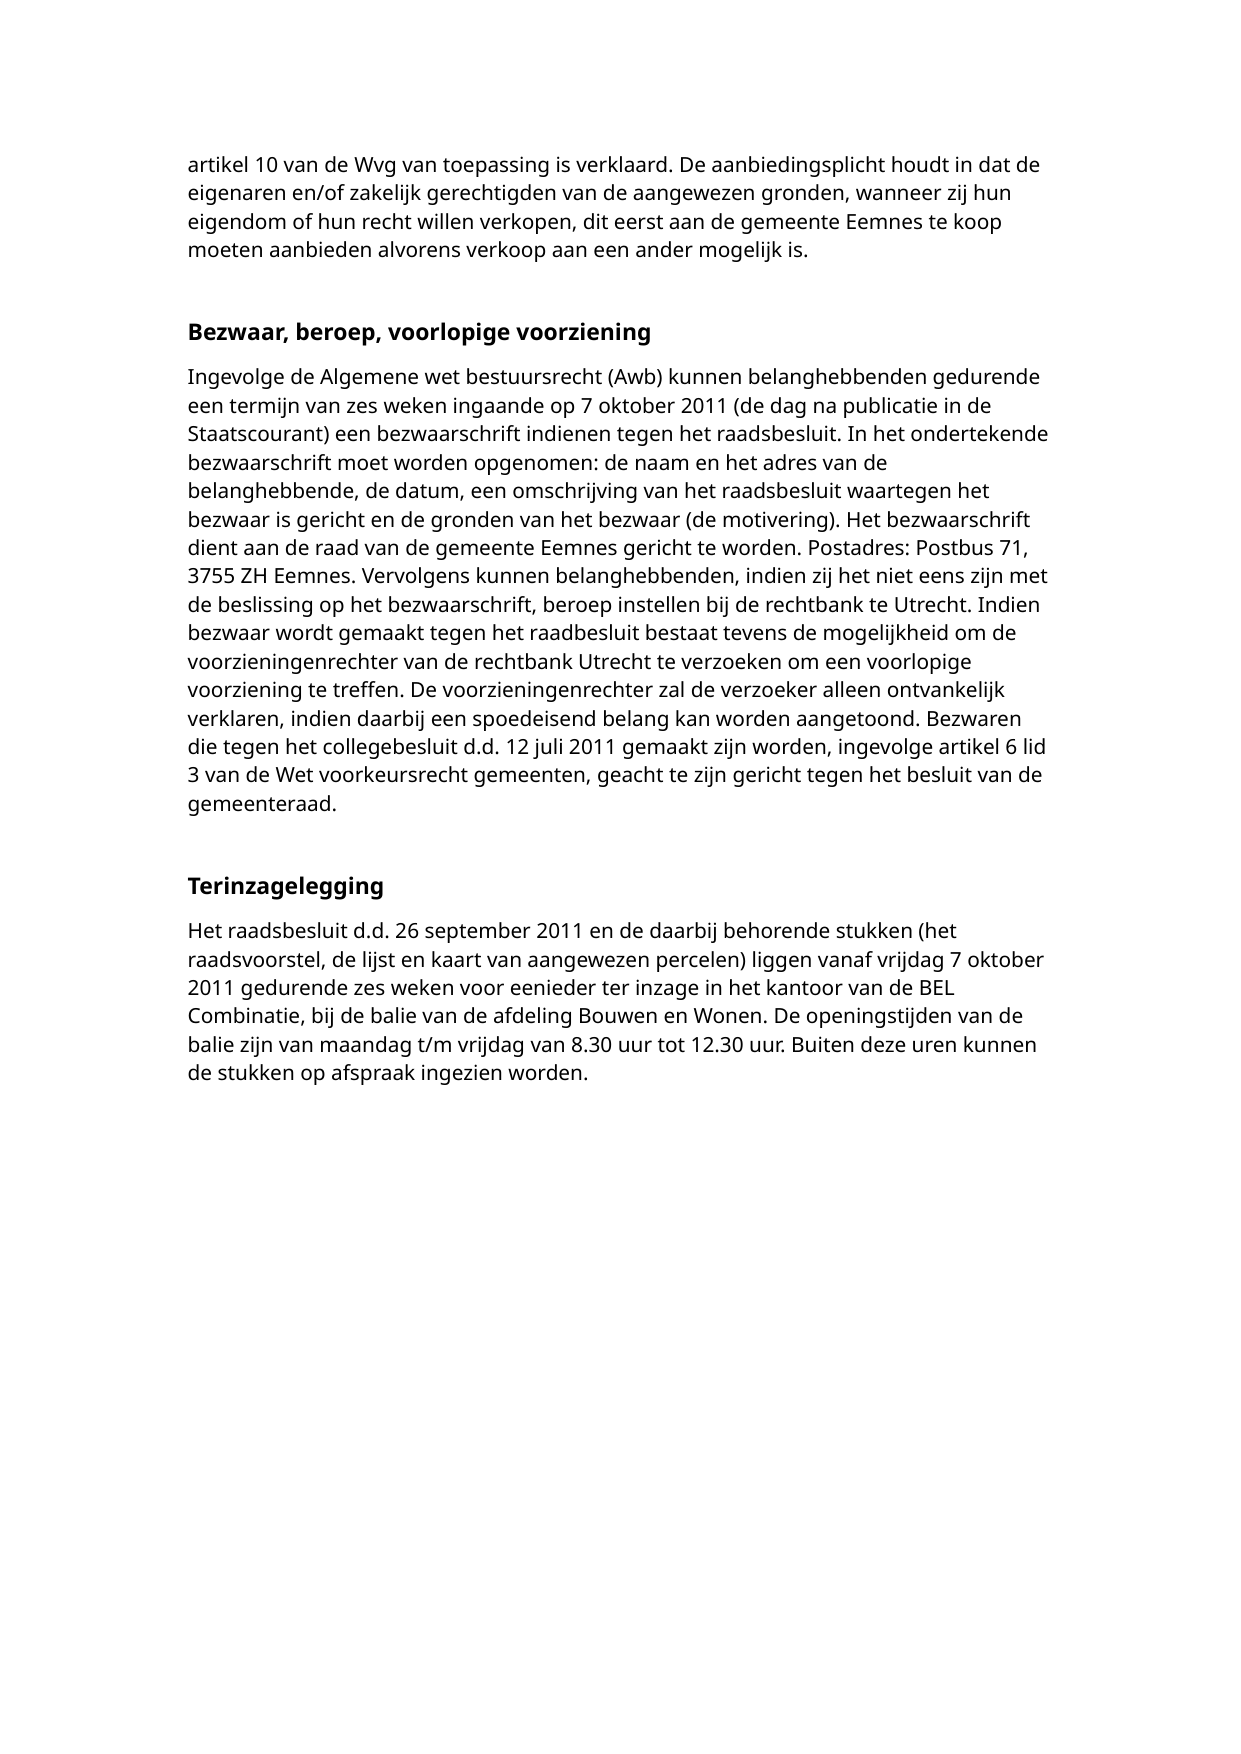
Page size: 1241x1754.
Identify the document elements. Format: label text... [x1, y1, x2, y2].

subtitle Bezwaar, beroep, voorlopige voorziening [187, 316, 1053, 347]
text Het raadsbesluit d.d. 26 september 2011 en de daarbij behorende stukken (het raadsvoorstel, de lijst en kaart van aangewezen percelen) liggen vanaf vrijdag 7 oktober 2011 gedurende zes weken voor eenieder ter inzage in het kantoor van de BEL Combinatie, bij de balie van de afdeling Bouwen en Wonen. De openingstijden van de balie zijn van maandag t/m vrijdag van 8.30 uur tot 12.30 uur. Buiten deze uren kunnen de stukken op afspraak ingezien worden. [187, 916, 1053, 1087]
subtitle Terinzagelegging [187, 870, 1053, 901]
text Ingevolge de Algemene wet bestuursrecht (Awb) kunnen belanghebbenden gedurende een termijn van zes weken ingaande op 7 oktober 2011 (de dag na publicatie in de Staatscourant) een bezwaarschrift indienen tegen het raadsbesluit. In het ondertekende bezwaarschrift moet worden opgenomen: de naam en het adres van de belanghebbende, de datum, een omschrijving van het raadsbesluit waartegen het bezwaar is gericht en de gronden van het bezwaar (de motivering). Het bezwaarschrift dient aan de raad van de gemeente Eemnes gericht te worden. Postadres: Postbus 71, 3755 ZH Eemnes. Vervolgens kunnen belanghebbenden, indien zij het niet eens zijn met de beslissing op het bezwaarschrift, beroep instellen bij de rechtbank te Utrecht. Indien bezwaar wordt gemaakt tegen het raadbesluit bestaat tevens de mogelijkheid om de voorzieningenrechter van de rechtbank Utrecht te verzoeken om een voorlopige voorziening te treffen. De voorzieningenrechter zal de verzoeker alleen ontvankelijk verklaren, indien daarbij een spoedeisend belang kan worden aangetoond. Bezwaren die tegen het collegebesluit d.d. 12 juli 2011 gemaakt zijn worden, ingevolge artikel 6 lid 3 van de Wet voorkeursrecht gemeenten, geacht te zijn gericht tegen het besluit van de gemeenteraad. [187, 362, 1053, 817]
text artikel 10 van de Wvg van toepassing is verklaard. De aanbiedingsplicht houdt in dat de eigenaren en/of zakelijk gerechtigden van de aangewezen gronden, wanneer zij hun eigendom of hun recht willen verkopen, dit eerst aan de gemeente Eemnes te koop moeten aanbieden alvorens verkoop aan een ander mogelijk is. [187, 150, 1053, 264]
